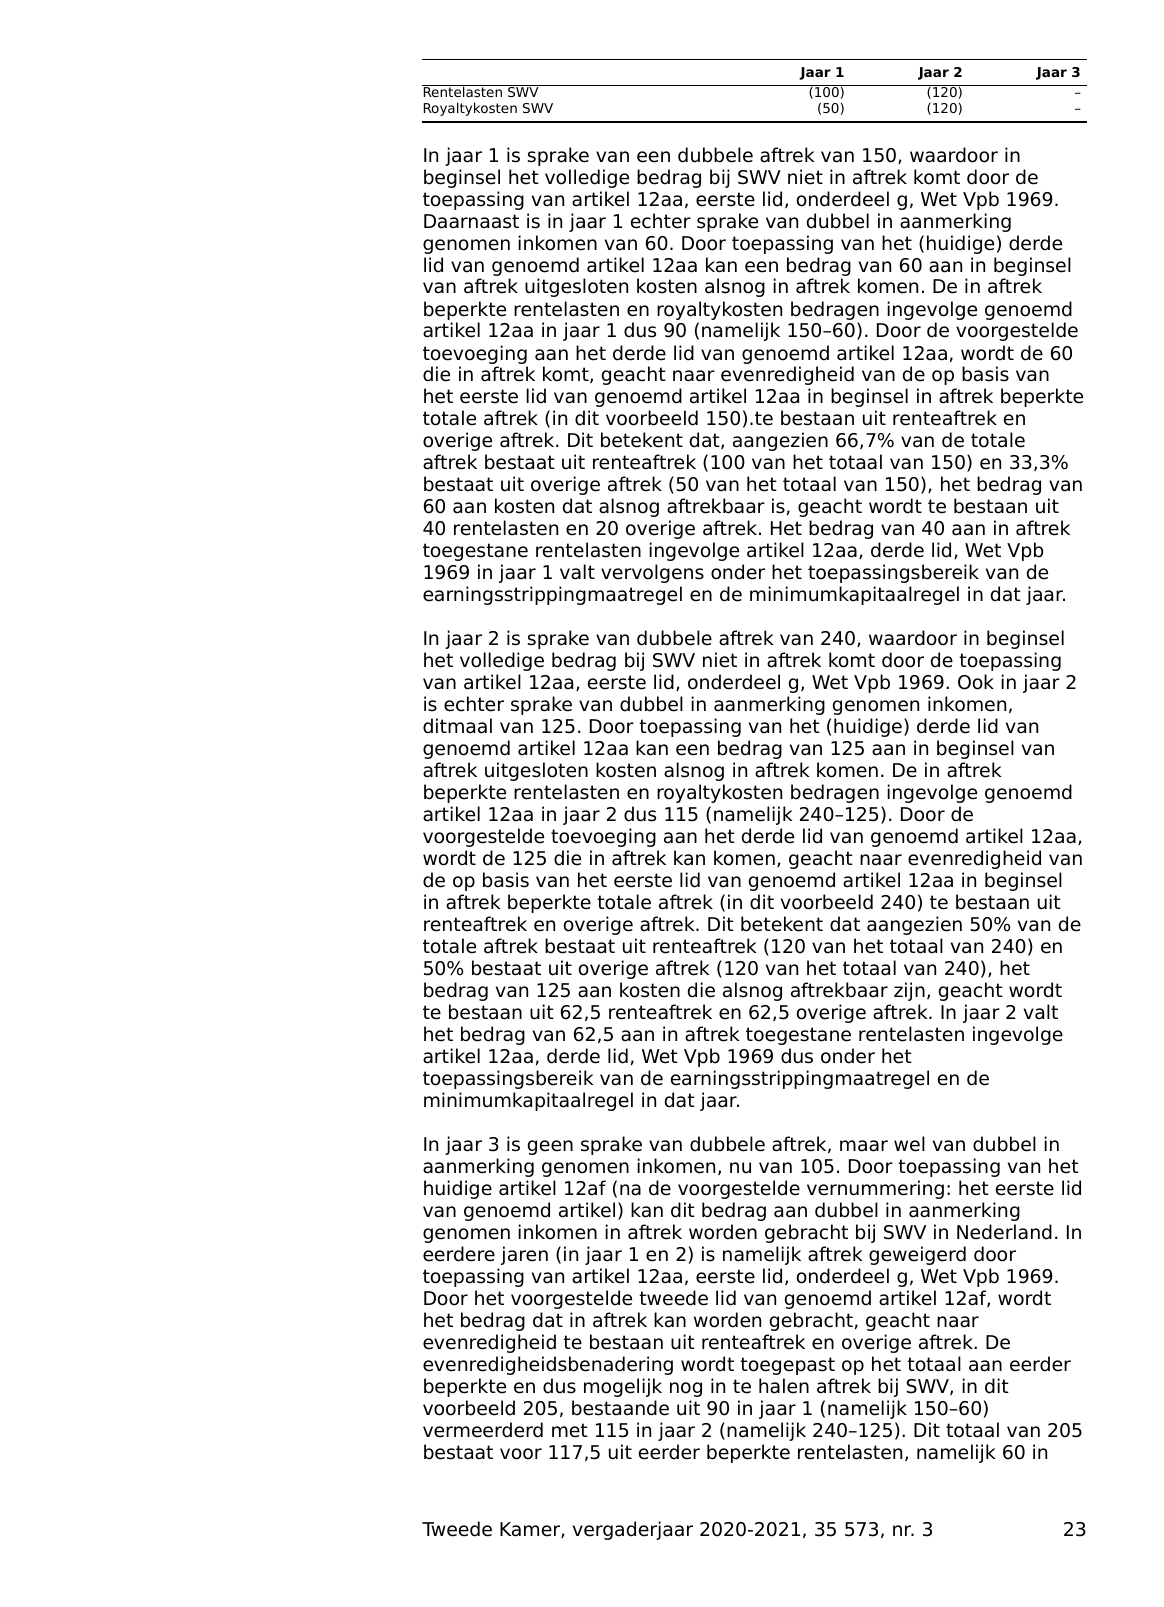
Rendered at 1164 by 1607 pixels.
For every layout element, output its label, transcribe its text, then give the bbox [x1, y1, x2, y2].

table_cell (120) [850, 101, 968, 121]
table_header [422, 60, 732, 85]
text In jaar 1 is sprake van een dubbele aftrek van 150, waardoor in beginsel het volledige bedrag bij SWV niet in aftrek komt door de toepassing van artikel 12aa, eerste lid, onderdeel g, Wet Vpb 1969. Daarnaast is in jaar 1 echter sprake van dubbel in aanmerking genomen inkomen van 60. Door toepassing van het (huidige) derde lid van genoemd artikel 12aa kan een bedrag van 60 aan in beginsel van aftrek uitgesloten kosten alsnog in aftrek komen. De in aftrek beperkte rentelasten en royaltykosten bedragen ingevolge genoemd artikel 12aa in jaar 1 dus 90 (namelijk 150–60). Door de voorgestelde toevoeging aan het derde lid van genoemd artikel 12aa, wordt de 60 die in aftrek komt, geacht naar evenredigheid van de op basis van het eerste lid van genoemd artikel 12aa in beginsel in aftrek beperkte totale aftrek (in dit voorbeeld 150).te bestaan uit renteaftrek en overige aftrek. Dit betekent dat, aangezien 66,7% van de totale aftrek bestaat uit renteaftrek (100 van het totaal van 150) en 33,3% bestaat uit overige aftrek (50 van het totaal van 150), het bedrag van 60 aan kosten dat alsnog aftrekbaar is, geacht wordt te bestaan uit 40 rentelasten en 20 overige aftrek. Het bedrag van 40 aan in aftrek toegestane rentelasten ingevolge artikel 12aa, derde lid, Wet Vpb 1969 in jaar 1 valt vervolgens onder het toepassingsbereik van de earningsstrippingmaatregel en de minimumkapitaalregel in dat jaar. [422, 144, 1087, 606]
table_cell – [969, 86, 1087, 101]
table_cell (50) [732, 101, 850, 121]
table_cell Rentelasten SWV [422, 86, 732, 101]
table_cell – [969, 101, 1087, 121]
table_header Jaar 1 [732, 60, 850, 85]
table_cell (100) [732, 86, 850, 101]
text In jaar 3 is geen sprake van dubbele aftrek, maar wel van dubbel in aanmerking genomen inkomen, nu van 105. Door toepassing van het huidige artikel 12af (na de voorgestelde vernummering: het eerste lid van genoemd artikel) kan dit bedrag aan dubbel in aanmerking genomen inkomen in aftrek worden gebracht bij SWV in Nederland. In eerdere jaren (in jaar 1 en 2) is namelijk aftrek geweigerd door toepassing van artikel 12aa, eerste lid, onderdeel g, Wet Vpb 1969. Door het voorgestelde tweede lid van genoemd artikel 12af, wordt het bedrag dat in aftrek kan worden gebracht, geacht naar evenredigheid te bestaan uit renteaftrek en overige aftrek. De evenredigheidsbenadering wordt toegepast op het totaal aan eerder beperkte en dus mogelijk nog in te halen aftrek bij SWV, in dit voorbeeld 205, bestaande uit 90 in jaar 1 (namelijk 150–60) vermeerderd met 115 in jaar 2 (namelijk 240–125). Dit totaal van 205 bestaat voor 117,5 uit eerder beperkte rentelasten, namelijk 60 in [422, 1134, 1087, 1464]
text In jaar 2 is sprake van dubbele aftrek van 240, waardoor in beginsel het volledige bedrag bij SWV niet in aftrek komt door de toepassing van artikel 12aa, eerste lid, onderdeel g, Wet Vpb 1969. Ook in jaar 2 is echter sprake van dubbel in aanmerking genomen inkomen, ditmaal van 125. Door toepassing van het (huidige) derde lid van genoemd artikel 12aa kan een bedrag van 125 aan in beginsel van aftrek uitgesloten kosten alsnog in aftrek komen. De in aftrek beperkte rentelasten en royaltykosten bedragen ingevolge genoemd artikel 12aa in jaar 2 dus 115 (namelijk 240–125). Door de voorgestelde toevoeging aan het derde lid van genoemd artikel 12aa, wordt de 125 die in aftrek kan komen, geacht naar evenredigheid van de op basis van het eerste lid van genoemd artikel 12aa in beginsel in aftrek beperkte totale aftrek (in dit voorbeeld 240) te bestaan uit renteaftrek en overige aftrek. Dit betekent dat aangezien 50% van de totale aftrek bestaat uit renteaftrek (120 van het totaal van 240) en 50% bestaat uit overige aftrek (120 van het totaal van 240), het bedrag van 125 aan kosten die alsnog aftrekbaar zijn, geacht wordt te bestaan uit 62,5 renteaftrek en 62,5 overige aftrek. In jaar 2 valt het bedrag van 62,5 aan in aftrek toegestane rentelasten ingevolge artikel 12aa, derde lid, Wet Vpb 1969 dus onder het toepassingsbereik van de earningsstrippingmaatregel en de minimumkapitaalregel in dat jaar. [422, 628, 1087, 1112]
table_cell Royaltykosten SWV [422, 101, 732, 121]
table_header Jaar 2 [850, 60, 968, 85]
table_header Jaar 3 [969, 60, 1087, 85]
table_cell (120) [850, 86, 968, 101]
